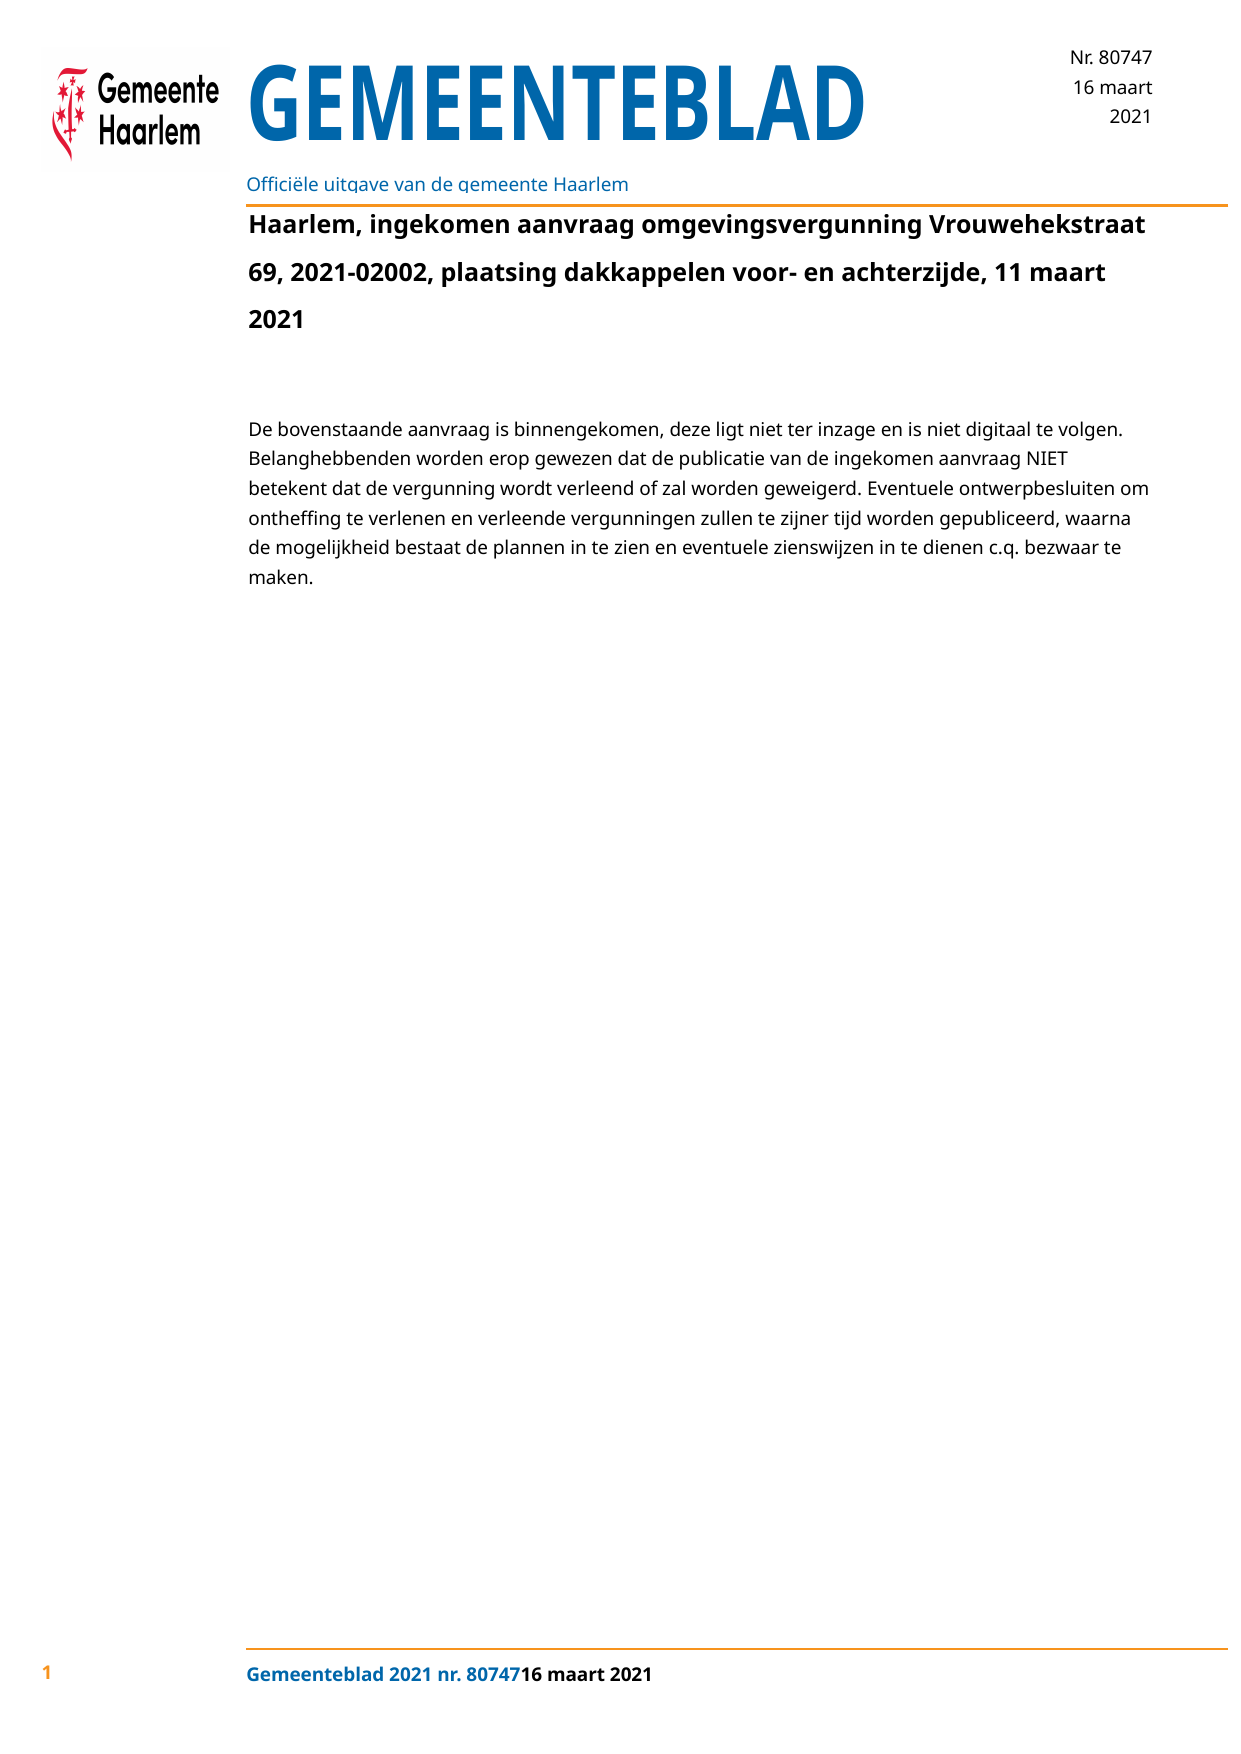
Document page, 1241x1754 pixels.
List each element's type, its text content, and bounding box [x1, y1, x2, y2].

text Haarlem, ingekomen aanvraag omgevingsvergunning Vrouwehekstraat 69, 2021-02002, plaatsing dakkappelen voor- en achterzijde, 11 maart 2021 [248, 207, 1152, 336]
picture [41, 47, 231, 172]
text De bovenstaande aanvraag is binnengekomen, deze ligt niet ter inzage en is niet digitaal te volgen. Belanghebbenden worden erop gewezen dat de publicatie van de ingekomen aanvraag NIET betekent dat de vergunning wordt verleend of zal worden geweigerd. Eventuele ontwerpbesluiten om ontheffing te verlenen en verleende vergunningen zullen te zijner tijd worden gepubliceerd, waarna de mogelijkheid bestaat de plannen in te zien en eventuele zienswijzen in te dienen c.q. bezwaar te maken. [248, 416, 1152, 589]
